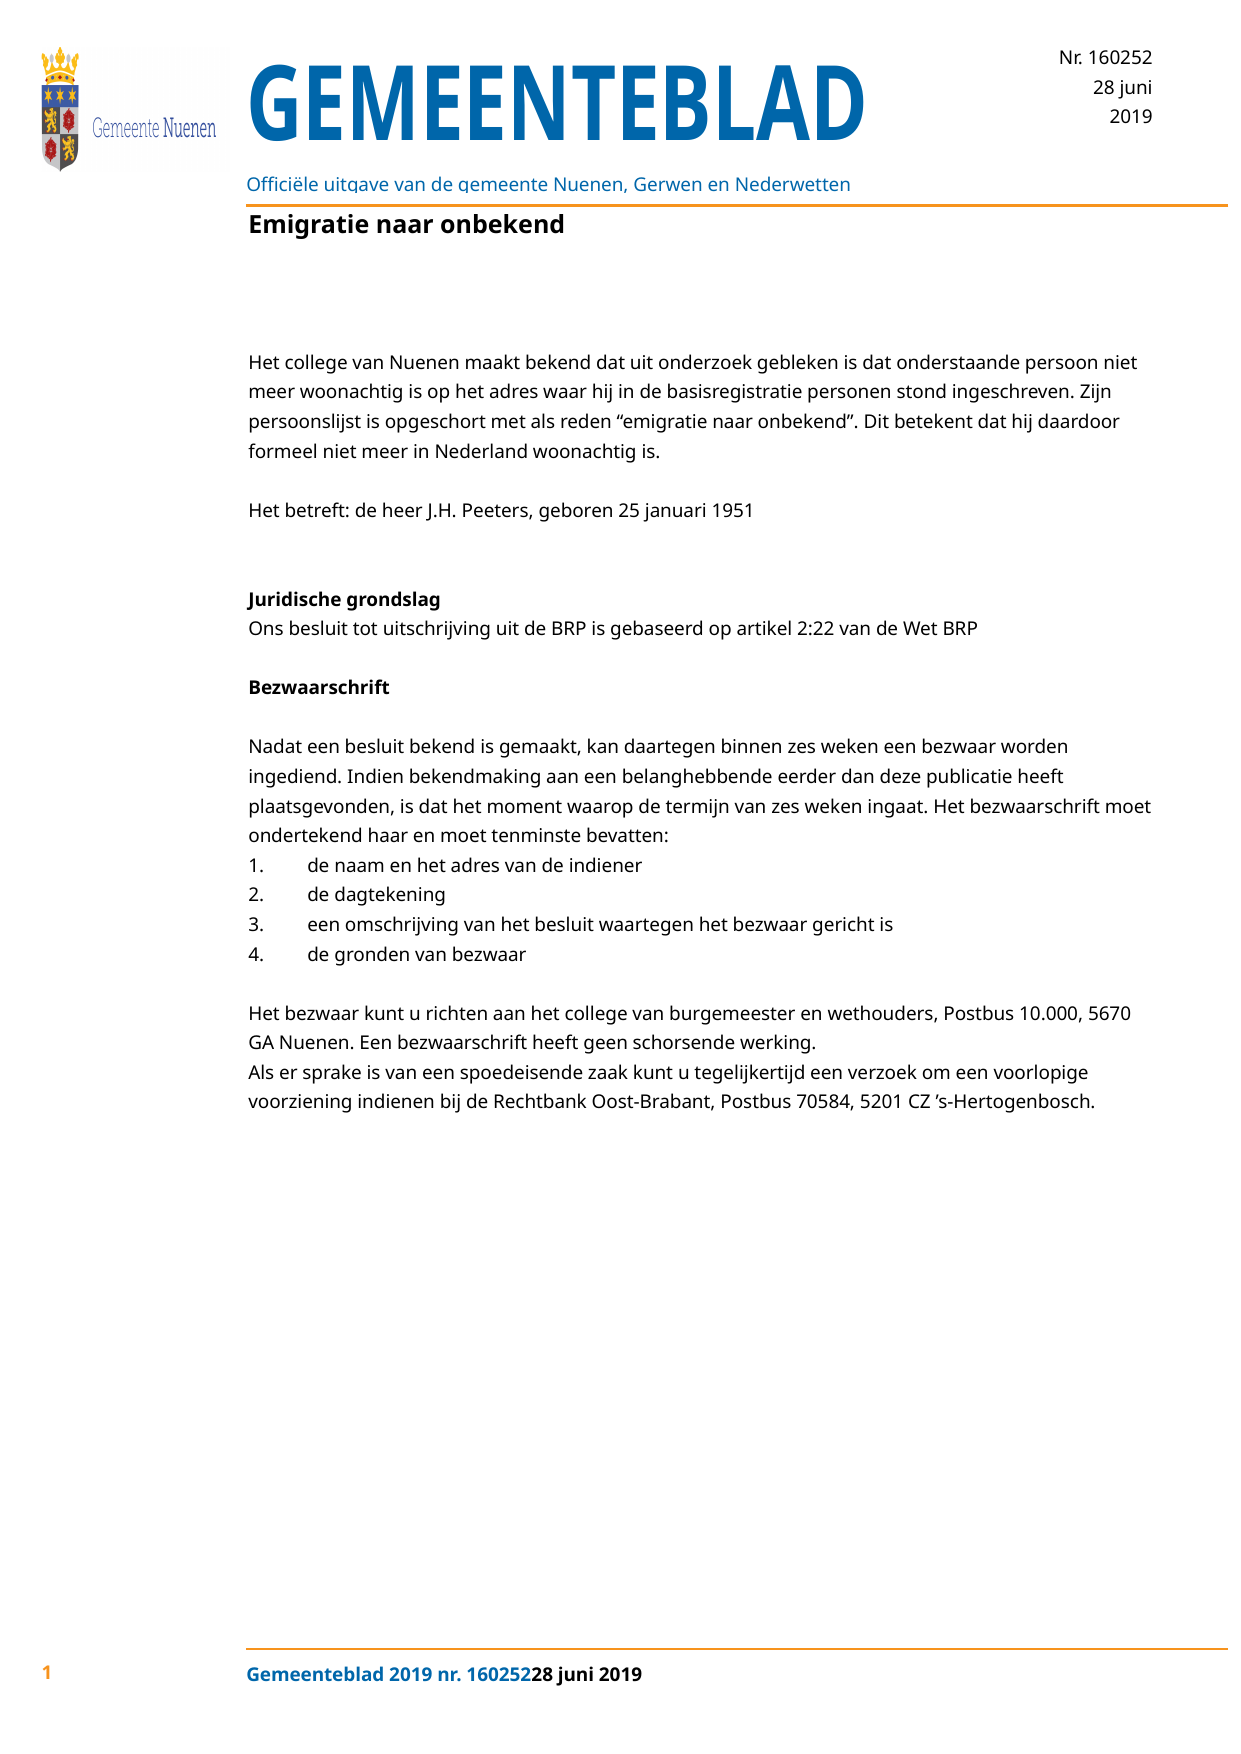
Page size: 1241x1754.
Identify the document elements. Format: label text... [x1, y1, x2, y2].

text Nadat een besluit bekend is gemaakt, kan daartegen binnen zes weken een bezwaar worden ingediend. Indien bekendmaking aan een belanghebbende eerder dan deze publicatie heeft plaatsgevonden, is dat het moment waarop de termijn van zes weken ingaat. Het bezwaarschrift moet ondertekend haar en moet tenminste bevatten: [248, 734, 1152, 848]
text Het bezwaar kunt u richten aan het college van burgemeester en wethouders, Postbus 10.000, 5670 GA Nuenen. Een bezwaarschrift heeft geen schorsende werking. [248, 1000, 1152, 1055]
text Juridische grondslag [248, 586, 1152, 612]
text Emigratie naar onbekend [248, 207, 1152, 241]
list een omschrijving van het besluit waartegen het bezwaar gericht is [248, 911, 1152, 937]
text Het college van Nuenen maakt bekend dat uit onderzoek gebleken is dat onderstaande persoon niet meer woonachtig is op het adres waar hij in de basisregistratie personen stond ingeschreven. Zijn persoonslijst is opgeschort met als reden “emigratie naar onbekend”. Dit betekent dat hij daardoor formeel niet meer in Nederland woonachtig is. [248, 349, 1152, 464]
list de dagtekening [248, 882, 1152, 907]
text Ons besluit tot uitschrijving uit de BRP is gebaseerd op artikel 2:22 van de Wet BRP [248, 615, 1152, 641]
text Bezwaarschrift [248, 674, 1152, 700]
picture [41, 47, 231, 172]
text Het betreft: de heer J.H. Peeters, geboren 25 januari 1951 [248, 497, 1152, 523]
list de naam en het adres van de indiener [248, 852, 1152, 878]
text Als er sprake is van een spoedeisende zaak kunt u tegelijkertijd een verzoek om een voorlopige voorziening indienen bij de Rechtbank Oost-Brabant, Postbus 70584, 5201 CZ ’s-Hertogenbosch. [248, 1059, 1152, 1114]
list de gronden van bezwaar [248, 941, 1152, 967]
